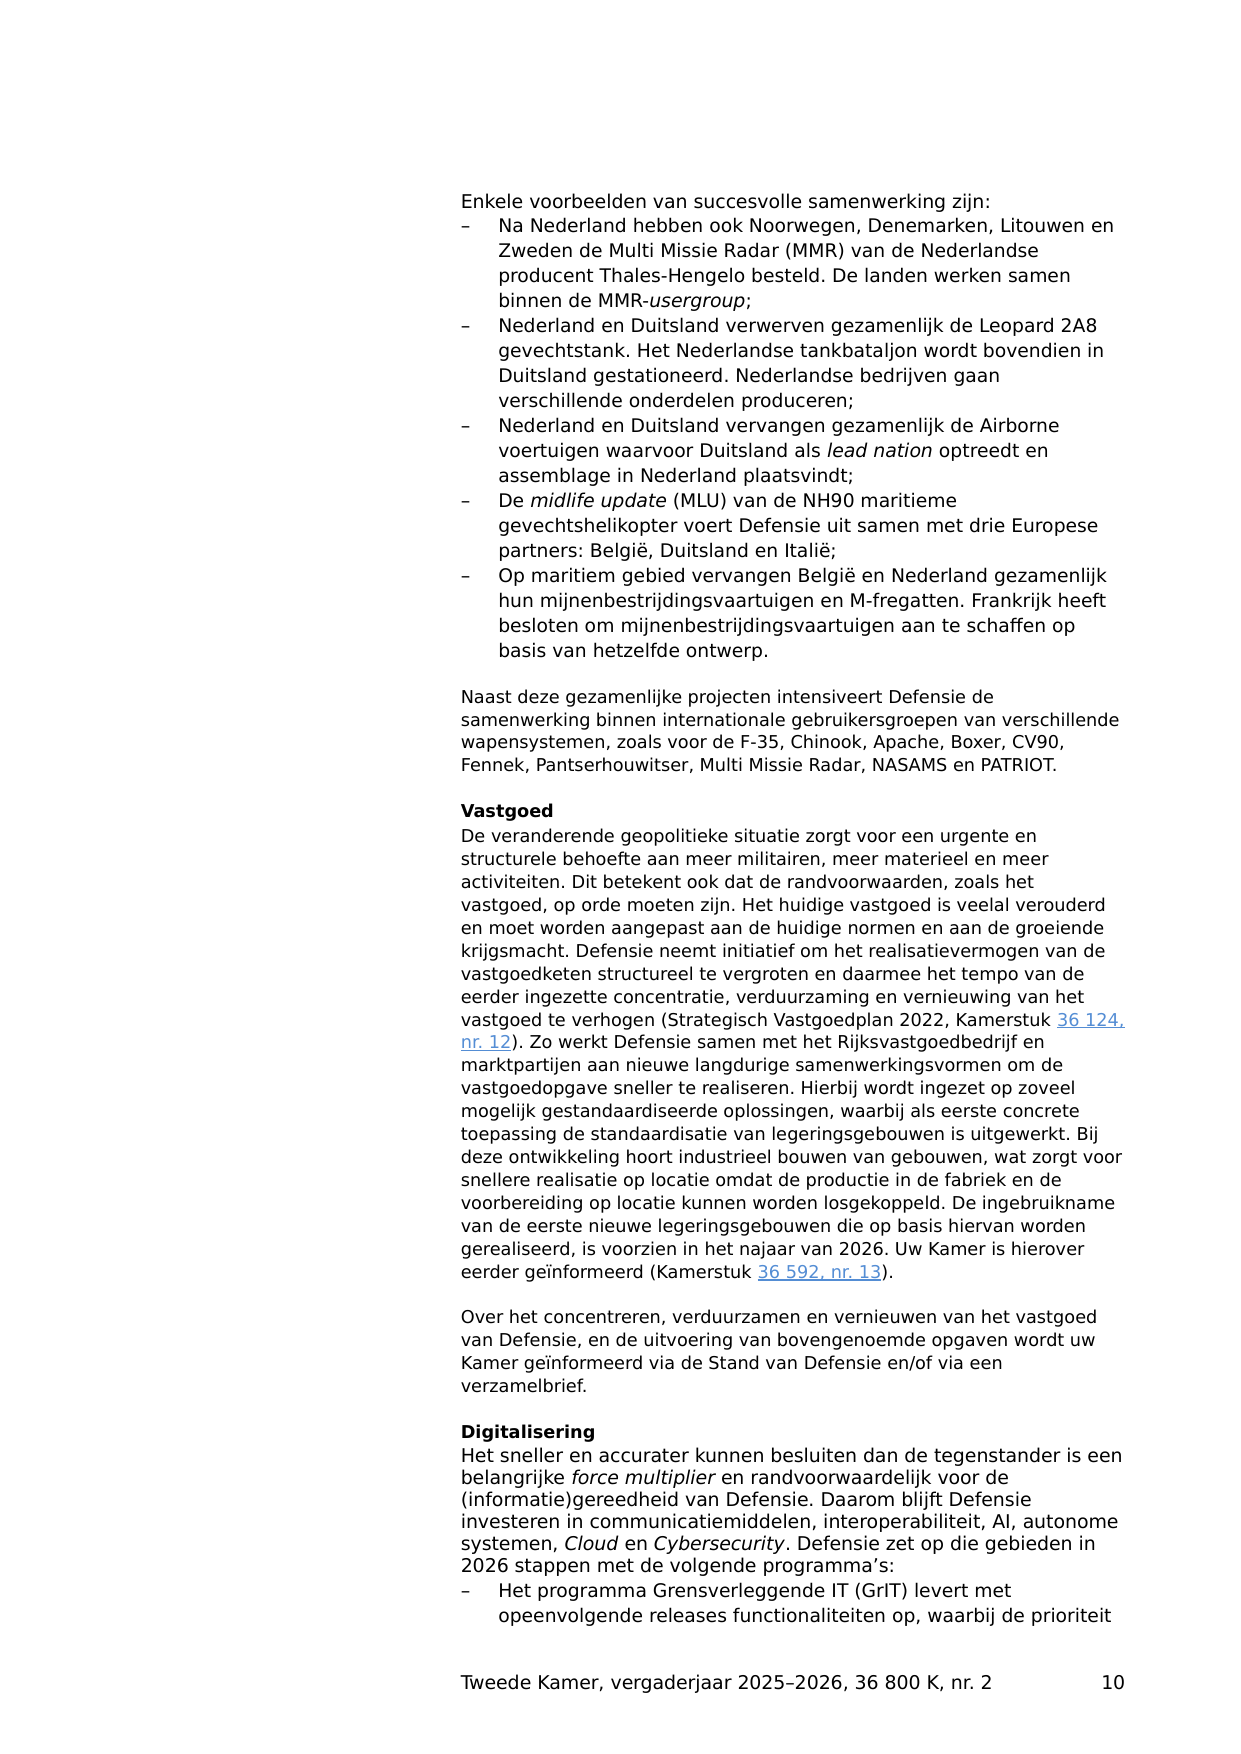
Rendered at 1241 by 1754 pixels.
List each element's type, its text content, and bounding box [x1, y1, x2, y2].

list Na Nederland hebben ook Noorwegen, Denemarken, Litouwen en Zweden de Multi Missie Radar (MMR) van de Nederlandse producent Thales-Hengelo besteld. De landen werken samen binnen de MMR-usergroup; [461, 213, 1125, 313]
text Vastgoed [461, 799, 1125, 822]
list Nederland en Duitsland vervangen gezamenlĳk de Airborne voertuigen waarvoor Duitsland als lead nation optreedt en assemblage in Nederland plaatsvindt; [461, 413, 1125, 488]
list Het programma Grensverleggende IT (GrIT) levert met opeenvolgende releases functionaliteiten op, waarbĳ de prioriteit [461, 1577, 1125, 1627]
text De veranderende geopolitieke situatie zorgt voor een urgente en structurele behoefte aan meer militairen, meer materieel en meer activiteiten. Dit betekent ook dat de randvoorwaarden, zoals het vastgoed, op orde moeten zijn. Het huidige vastgoed is veelal verouderd en moet worden aangepast aan de huidige normen en aan de groeiende krijgsmacht. Defensie neemt initiatief om het realisatievermogen van de vastgoedketen structureel te vergroten en daarmee het tempo van de eerder ingezette concentratie, verduurzaming en vernieuwing van het vastgoed te verhogen (Strategisch Vastgoedplan 2022, Kamerstuk 36 124, nr. 12). Zo werkt Defensie samen met het Rijksvastgoedbedrijf en marktpartijen aan nieuwe langdurige samenwerkingsvormen om de vastgoedopgave sneller te realiseren. Hierbij wordt ingezet op zoveel mogelijk gestandaardiseerde oplossingen, waarbij als eerste concrete toepassing de standaardisatie van legeringsgebouwen is uitgewerkt. Bij deze ontwikkeling hoort industrieel bouwen van gebouwen, wat zorgt voor snellere realisatie op locatie omdat de productie in de fabriek en de voorbereiding op locatie kunnen worden losgekoppeld. De ingebruikname van de eerste nieuwe legeringsgebouwen die op basis hiervan worden gerealiseerd, is voorzien in het najaar van 2026. Uw Kamer is hierover eerder geïnformeerd (Kamerstuk 36 592, nr. 13). [461, 824, 1125, 1283]
text Enkele voorbeelden van succesvolle samenwerking zijn: [461, 191, 1125, 213]
text Over het concentreren, verduurzamen en vernieuwen van het vastgoed van Defensie, en de uitvoering van bovengenoemde opgaven wordt uw Kamer geïnformeerd via de Stand van Defensie en/of via een verzamelbrief. [461, 1306, 1125, 1397]
list Op maritiem gebied vervangen België en Nederland gezamenlĳk hun mĳnenbestrĳdingsvaartuigen en M-fregatten. Frankrijk heeft besloten om mijnenbestrijdingsvaartuigen aan te schaffen op basis van hetzelfde ontwerp. [461, 563, 1125, 663]
text Digitalisering [461, 1420, 1125, 1443]
text Naast deze gezamenlijke projecten intensiveert Defensie de samenwerking binnen internationale gebruikersgroepen van verschillende wapensystemen, zoals voor de F-35, Chinook, Apache, Boxer, CV90, Fennek, Pantserhouwitser, Multi Missie Radar, NASAMS en PATRIOT. [461, 685, 1125, 776]
text Het sneller en accurater kunnen besluiten dan de tegenstander is een belangrijke force multiplier en randvoorwaardelijk voor de (informatie)gereedheid van Defensie. Daarom blijft Defensie investeren in communicatiemiddelen, interoperabiliteit, AI, autonome systemen, Cloud en Cybersecurity. Defensie zet op die gebieden in 2026 stappen met de volgende programma’s: [461, 1445, 1125, 1577]
list Nederland en Duitsland verwerven gezamenlijk de Leopard 2A8 gevechtstank. Het Nederlandse tankbataljon wordt bovendien in Duitsland gestationeerd. Nederlandse bedrijven gaan verschillende onderdelen produceren; [461, 313, 1125, 413]
list De midlife update (MLU) van de NH90 maritieme gevechtshelikopter voert Defensie uit samen met drie Europese partners: België, Duitsland en Italië; [461, 488, 1125, 563]
